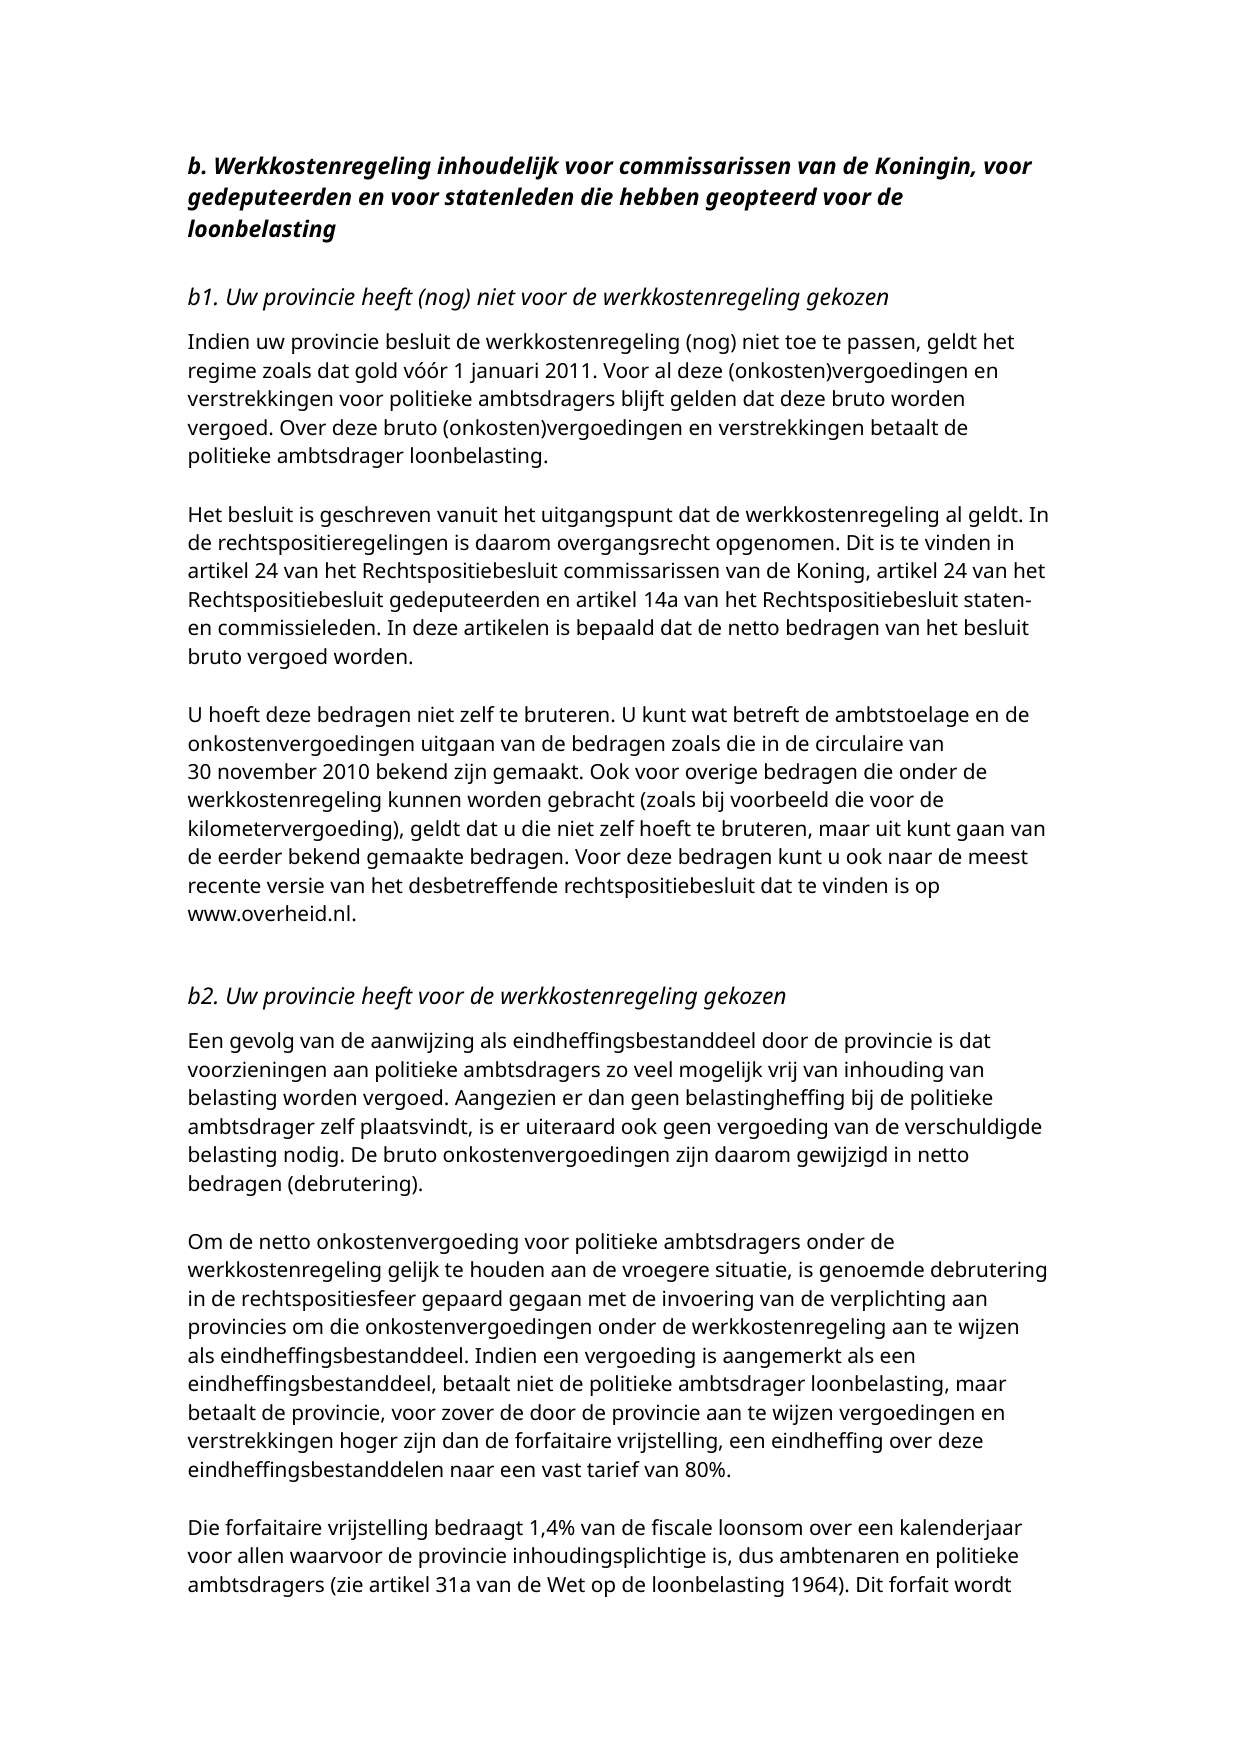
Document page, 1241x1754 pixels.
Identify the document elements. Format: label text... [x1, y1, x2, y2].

text Een gevolg van de aanwijzing als eindheffingsbestanddeel door de provincie is dat voorzieningen aan politieke ambtsdragers zo veel mogelijk vrij van inhouding van belasting worden vergoed. Aangezien er dan geen belastingheffing bij de politieke ambtsdrager zelf plaatsvindt, is er uiteraard ook geen vergoeding van de verschuldigde belasting nodig. De bruto onkostenvergoedingen zijn daarom gewijzigd in netto bedragen (debrutering). [187, 1027, 1053, 1197]
text Die forfaitaire vrijstelling bedraagt 1,4% van de fiscale loonsom over een kalenderjaar voor allen waarvoor de provincie inhoudingsplichtige is, dus ambtenaren en politieke ambtsdragers (zie artikel 31a van de Wet op de loonbelasting 1964). Dit forfait wordt [187, 1513, 1053, 1598]
subtitle b. Werkkostenregeling inhoudelijk voor commissarissen van de Koningin, voor gedeputeerden en voor statenleden die hebben geopteerd voor de loonbelasting [187, 150, 1053, 244]
text Het besluit is geschreven vanuit het uitgangspunt dat de werkkostenregeling al geldt. In de rechtspositieregelingen is daarom overgangsrecht opgenomen. Dit is te vinden in artikel 24 van het Rechtspositiebesluit commissarissen van de Koning, artikel 24 van het Rechtspositiebesluit gedeputeerden en artikel 14a van het Rechtspositiebesluit staten- en commissieleden. In deze artikelen is bepaald dat de netto bedragen van het besluit bruto vergoed worden. [187, 500, 1053, 670]
subtitle b2. Uw provincie heeft voor de werkkostenregeling gekozen [187, 980, 1053, 1012]
text U hoeft deze bedragen niet zelf te bruteren. U kunt wat betreft de ambtstoelage en de onkostenvergoedingen uitgaan van de bedragen zoals die in de circulaire van 30 november 2010 bekend zijn gemaakt. Ook voor overige bedragen die onder de werkkostenregeling kunnen worden gebracht (zoals bij voorbeeld die voor de kilometervergoeding), geldt dat u die niet zelf hoeft te bruteren, maar uit kunt gaan van de eerder bekend gemaakte bedragen. Voor deze bedragen kunt u ook naar de meest recente versie van het desbetreffende rechtspositiebesluit dat te vinden is op www.overheid.nl. [187, 700, 1053, 928]
text Indien uw provincie besluit de werkkostenregeling (nog) niet toe te passen, geldt het regime zoals dat gold vóór 1 januari 2011. Voor al deze (onkosten)vergoedingen en verstrekkingen voor politieke ambtsdragers blijft gelden dat deze bruto worden vergoed. Over deze bruto (onkosten)vergoedingen en verstrekkingen betaalt de politieke ambtsdrager loonbelasting. [187, 327, 1053, 470]
text Om de netto onkostenvergoeding voor politieke ambtsdragers onder de werkkostenregeling gelijk te houden aan de vroegere situatie, is genoemde debrutering in de rechtspositiesfeer gepaard gegaan met de invoering van de verplichting aan provincies om die onkostenvergoedingen onder de werkkostenregeling aan te wijzen als eindheffingsbestanddeel. Indien een vergoeding is aangemerkt als een eindheffingsbestanddeel, betaalt niet de politieke ambtsdrager loonbelasting, maar betaalt de provincie, voor zover de door de provincie aan te wijzen vergoedingen en verstrekkingen hoger zijn dan de forfaitaire vrijstelling, een eindheffing over deze eindheffingsbestanddelen naar een vast tarief van 80%. [187, 1227, 1053, 1483]
subtitle b1. Uw provincie heeft (nog) niet voor de werkkostenregeling gekozen [187, 281, 1053, 312]
